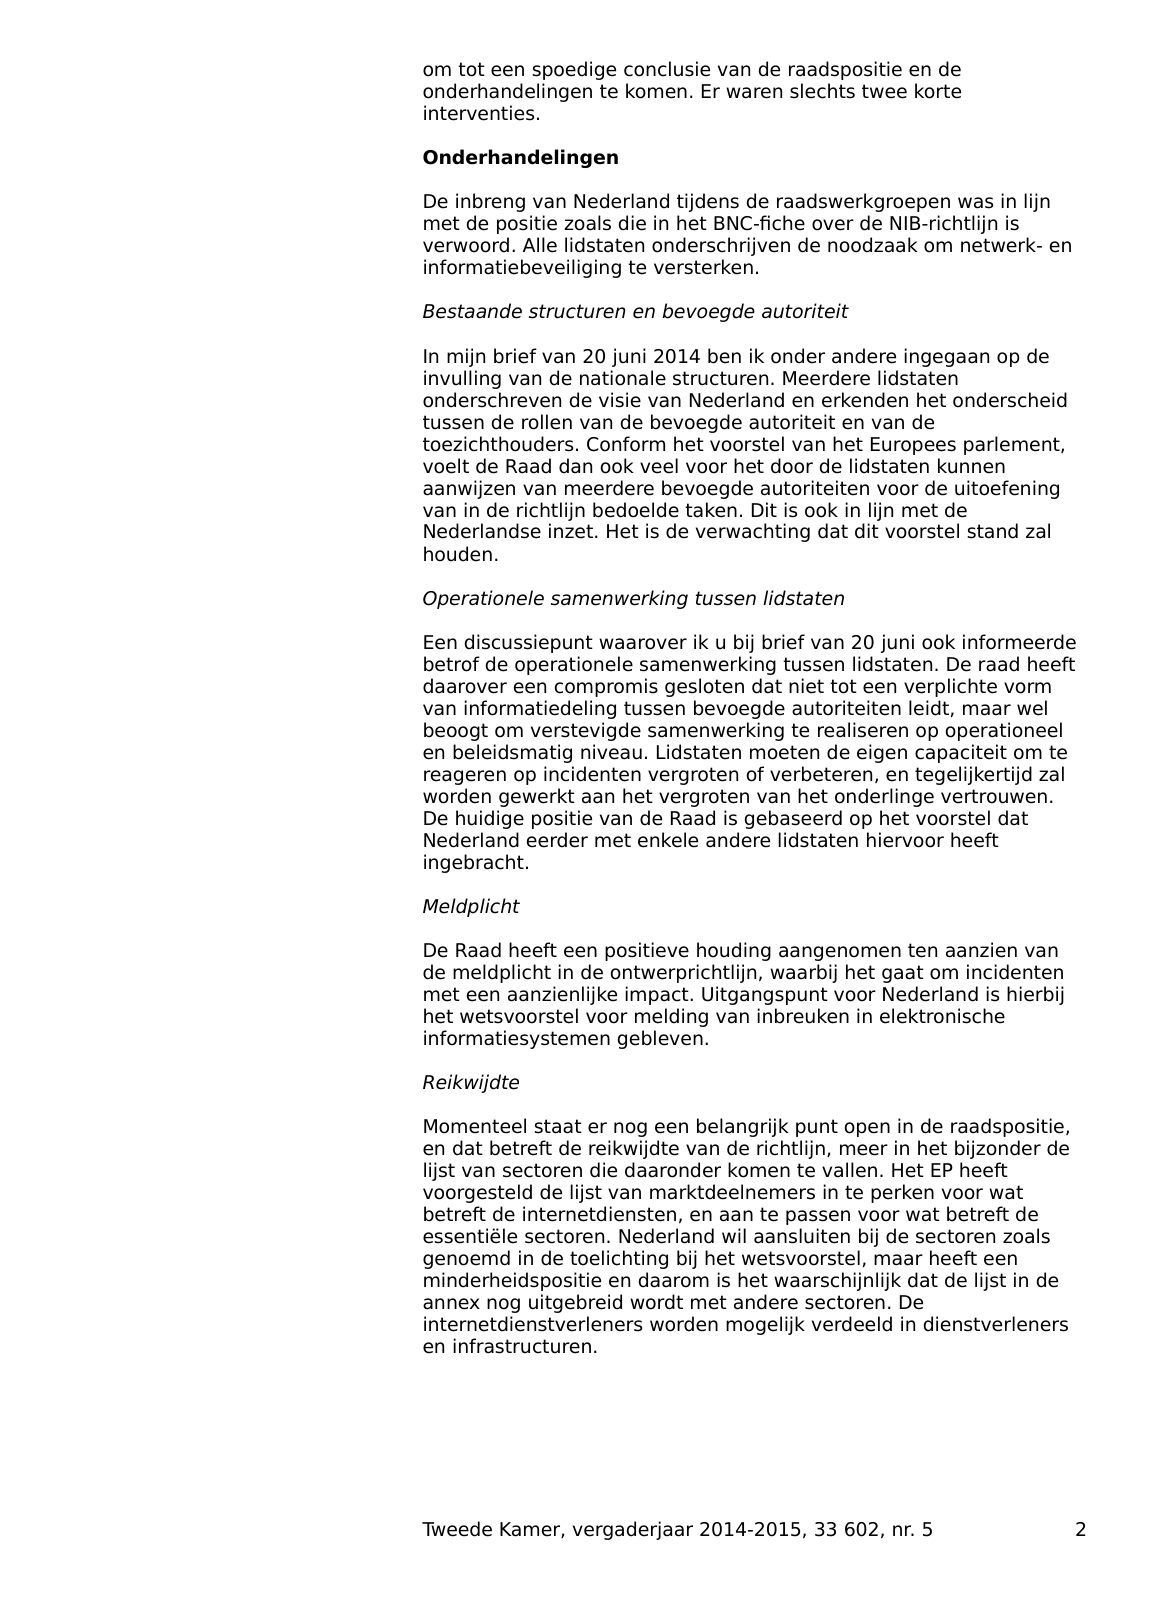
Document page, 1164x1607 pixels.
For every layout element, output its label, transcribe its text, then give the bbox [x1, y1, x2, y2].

subtitle Operationele samenwerking tussen lidstaten [422, 588, 1087, 609]
text Een discussiepunt waarover ik u bij brief van 20 juni ook informeerde betrof de operationele samenwerking tussen lidstaten. De raad heeft daarover een compromis gesloten dat niet tot een verplichte vorm van informatiedeling tussen bevoegde autoriteiten leidt, maar wel beoogt om verstevigde samenwerking te realiseren op operationeel en beleidsmatig niveau. Lidstaten moeten de eigen capaciteit om te reageren op incidenten vergroten of verbeteren, en tegelijkertijd zal worden gewerkt aan het vergroten van het onderlinge vertrouwen. De huidige positie van de Raad is gebaseerd op het voorstel dat Nederland eerder met enkele andere lidstaten hiervoor heeft ingebracht. [422, 632, 1087, 873]
text om tot een spoedige conclusie van de raadspositie en de onderhandelingen te komen. Er waren slechts twee korte interventies. [422, 59, 1087, 125]
subtitle Onderhandelingen [422, 147, 1087, 169]
text Momenteel staat er nog een belangrijk punt open in de raadspositie, en dat betreft de reikwijdte van de richtlijn, meer in het bijzonder de lijst van sectoren die daaronder komen te vallen. Het EP heeft voorgesteld de lijst van marktdeelnemers in te perken voor wat betreft de internetdiensten, en aan te passen voor wat betreft de essentiële sectoren. Nederland wil aansluiten bij de sectoren zoals genoemd in de toelichting bij het wetsvoorstel, maar heeft een minderheidspositie en daarom is het waarschijnlijk dat de lijst in de annex nog uitgebreid wordt met andere sectoren. De internetdienstverleners worden mogelijk verdeeld in dienstverleners en infrastructuren. [422, 1116, 1087, 1358]
text De inbreng van Nederland tijdens de raadswerkgroepen was in lijn met de positie zoals die in het BNC-fiche over de NIB-richtlijn is verwoord. Alle lidstaten onderschrijven de noodzaak om netwerk- en informatiebeveiliging te versterken. [422, 191, 1087, 279]
subtitle Reikwijdte [422, 1072, 1087, 1094]
subtitle Meldplicht [422, 896, 1087, 918]
subtitle Bestaande structuren en bevoegde autoriteit [422, 301, 1087, 323]
text De Raad heeft een positieve houding aangenomen ten aanzien van de meldplicht in de ontwerprichtlijn, waarbij het gaat om incidenten met een aanzienlijke impact. Uitgangspunt voor Nederland is hierbij het wetsvoorstel voor melding van inbreuken in elektronische informatiesystemen gebleven. [422, 940, 1087, 1050]
text In mijn brief van 20 juni 2014 ben ik onder andere ingegaan op de invulling van de nationale structuren. Meerdere lidstaten onderschreven de visie van Nederland en erkenden het onderscheid tussen de rollen van de bevoegde autoriteit en van de toezichthouders. Conform het voorstel van het Europees parlement, voelt de Raad dan ook veel voor het door de lidstaten kunnen aanwijzen van meerdere bevoegde autoriteiten voor de uitoefening van in de richtlijn bedoelde taken. Dit is ook in lijn met de Nederlandse inzet. Het is de verwachting dat dit voorstel stand zal houden. [422, 346, 1087, 565]
